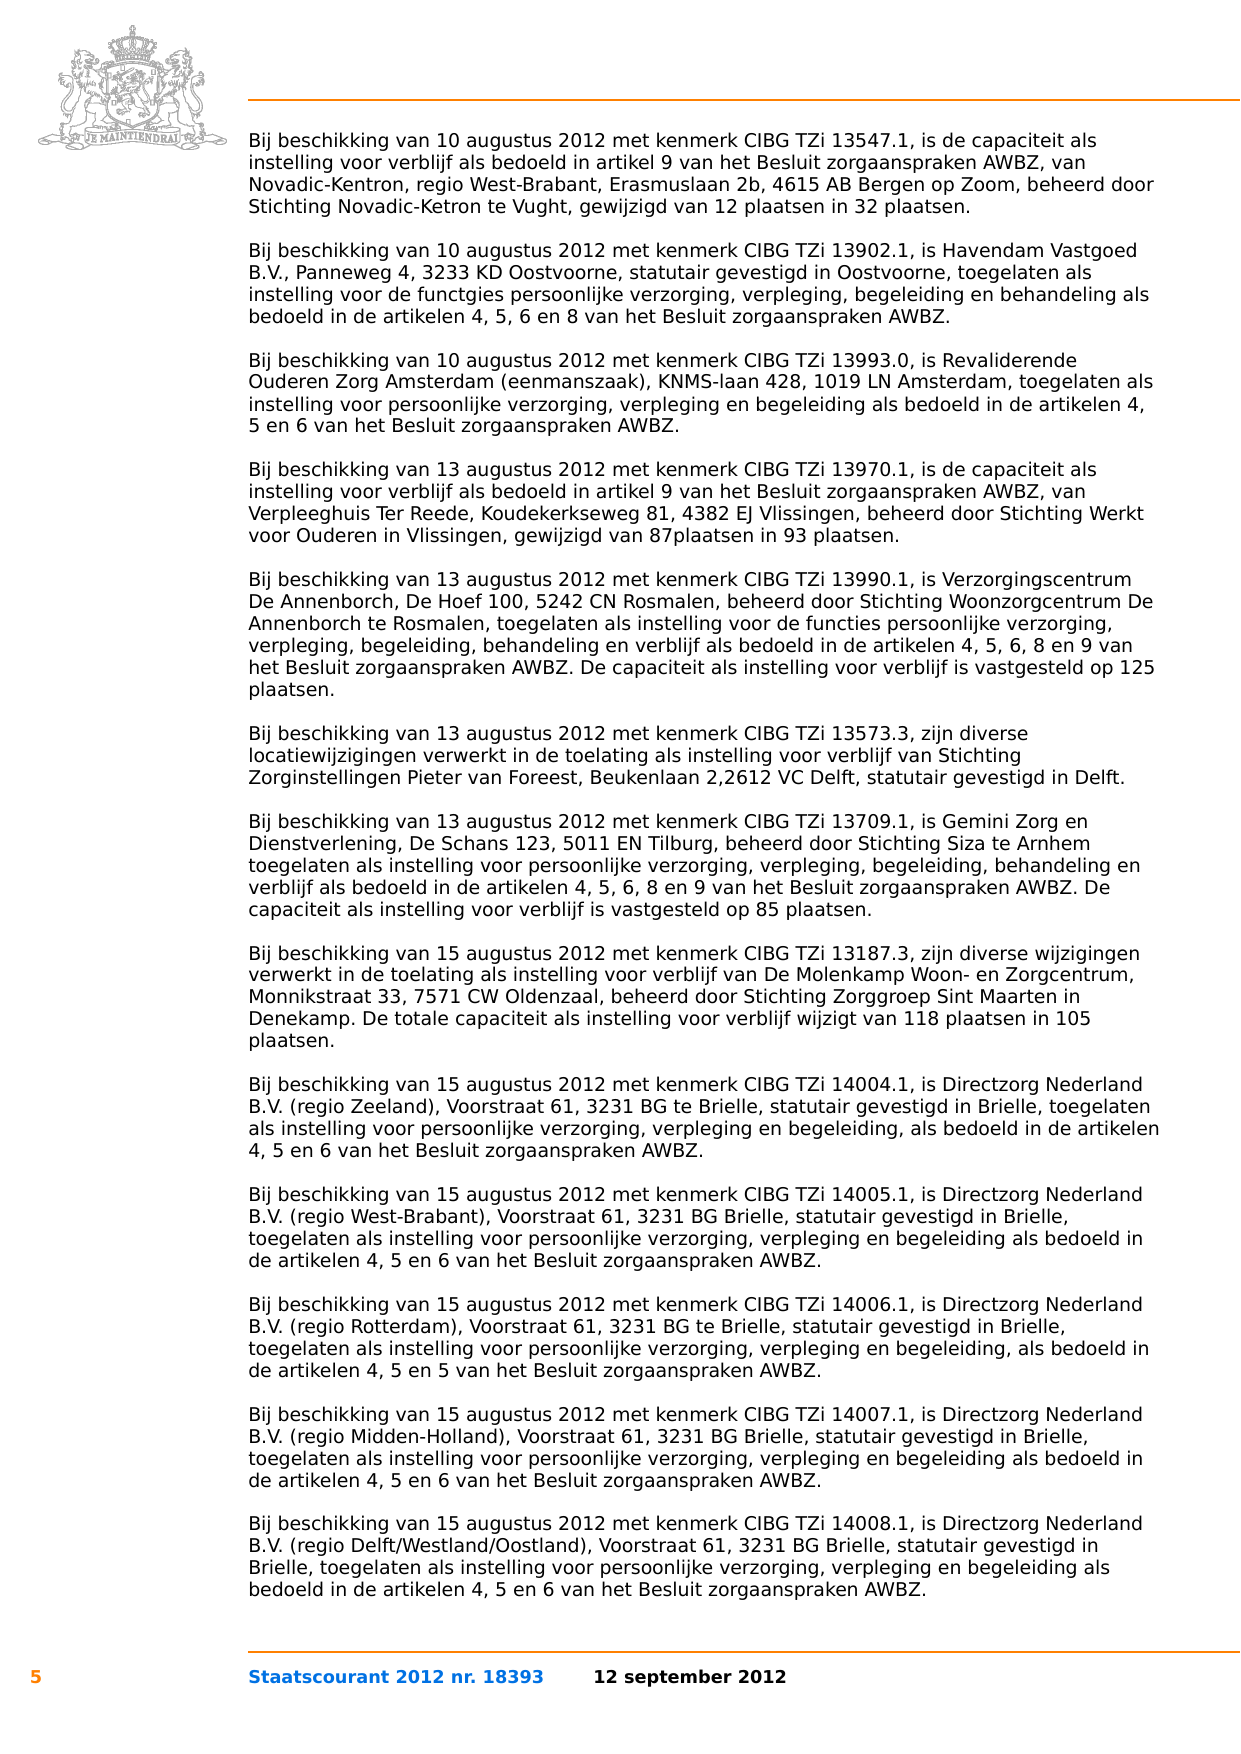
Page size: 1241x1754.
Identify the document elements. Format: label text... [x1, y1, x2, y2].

text Bij beschikking van 15 augustus 2012 met kenmerk CIBG TZi 14005.1, is Directzorg Nederland B.V. (regio West-Brabant), Voorstraat 61, 3231 BG Brielle, statutair gevestigd in Brielle, toegelaten als instelling voor persoonlijke verzorging, verpleging en begeleiding als bedoeld in de artikelen 4, 5 en 6 van het Besluit zorgaanspraken AWBZ. [248, 1184, 1163, 1272]
text Bij beschikking van 10 augustus 2012 met kenmerk CIBG TZi 13902.1, is Havendam Vastgoed B.V., Panneweg 4, 3233 KD Oostvoorne, statutair gevestigd in Oostvoorne, toegelaten als instelling voor de functgies persoonlijke verzorging, verpleging, begeleiding en behandeling als bedoeld in de artikelen 4, 5, 6 en 8 van het Besluit zorgaanspraken AWBZ. [248, 240, 1163, 328]
text Bij beschikking van 10 augustus 2012 met kenmerk CIBG TZi 13993.0, is Revaliderende Ouderen Zorg Amsterdam (eenmanszaak), KNMS-laan 428, 1019 LN Amsterdam, toegelaten als instelling voor persoonlijke verzorging, verpleging en begeleiding als bedoeld in de artikelen 4, 5 en 6 van het Besluit zorgaanspraken AWBZ. [248, 349, 1163, 437]
text Bij beschikking van 13 augustus 2012 met kenmerk CIBG TZi 13709.1, is Gemini Zorg en Dienstverlening, De Schans 123, 5011 EN Tilburg, beheerd door Stichting Siza te Arnhem toegelaten als instelling voor persoonlijke verzorging, verpleging, begeleiding, behandeling en verblijf als bedoeld in de artikelen 4, 5, 6, 8 en 9 van het Besluit zorgaanspraken AWBZ. De capaciteit als instelling voor verblijf is vastgesteld op 85 plaatsen. [248, 811, 1163, 921]
text Bij beschikking van 13 augustus 2012 met kenmerk CIBG TZi 13573.3, zijn diverse locatiewijzigingen verwerkt in de toelating als instelling voor verblijf van Stichting Zorginstellingen Pieter van Foreest, Beukenlaan 2,2612 VC Delft, statutair gevestigd in Delft. [248, 723, 1163, 789]
text Bij beschikking van 13 augustus 2012 met kenmerk CIBG TZi 13970.1, is de capaciteit als instelling voor verblijf als bedoeld in artikel 9 van het Besluit zorgaanspraken AWBZ, van Verpleeghuis Ter Reede, Koudekerkseweg 81, 4382 EJ Vlissingen, beheerd door Stichting Werkt voor Ouderen in Vlissingen, gewijzigd van 87plaatsen in 93 plaatsen. [248, 459, 1163, 547]
text Bij beschikking van 15 augustus 2012 met kenmerk CIBG TZi 14007.1, is Directzorg Nederland B.V. (regio Midden-Holland), Voorstraat 61, 3231 BG Brielle, statutair gevestigd in Brielle, toegelaten als instelling voor persoonlijke verzorging, verpleging en begeleiding als bedoeld in de artikelen 4, 5 en 6 van het Besluit zorgaanspraken AWBZ. [248, 1403, 1163, 1491]
text Bij beschikking van 15 augustus 2012 met kenmerk CIBG TZi 14004.1, is Directzorg Nederland B.V. (regio Zeeland), Voorstraat 61, 3231 BG te Brielle, statutair gevestigd in Brielle, toegelaten als instelling voor persoonlijke verzorging, verpleging en begeleiding, als bedoeld in de artikelen 4, 5 en 6 van het Besluit zorgaanspraken AWBZ. [248, 1074, 1163, 1162]
text Bij beschikking van 15 augustus 2012 met kenmerk CIBG TZi 13187.3, zijn diverse wijzigingen verwerkt in de toelating als instelling voor verblijf van De Molenkamp Woon- en Zorgcentrum, Monnikstraat 33, 7571 CW Oldenzaal, beheerd door Stichting Zorggroep Sint Maarten in Denekamp. De totale capaciteit als instelling voor verblijf wijzigt van 118 plaatsen in 105 plaatsen. [248, 942, 1163, 1052]
text Bij beschikking van 15 augustus 2012 met kenmerk CIBG TZi 14008.1, is Directzorg Nederland B.V. (regio Delft/Westland/Oostland), Voorstraat 61, 3231 BG Brielle, statutair gevestigd in Brielle, toegelaten als instelling voor persoonlijke verzorging, verpleging en begeleiding als bedoeld in de artikelen 4, 5 en 6 van het Besluit zorgaanspraken AWBZ. [248, 1513, 1163, 1601]
picture [38, 25, 227, 150]
text Bij beschikking van 10 augustus 2012 met kenmerk CIBG TZi 13547.1, is de capaciteit als instelling voor verblijf als bedoeld in artikel 9 van het Besluit zorgaanspraken AWBZ, van Novadic-Kentron, regio West-Brabant, Erasmuslaan 2b, 4615 AB Bergen op Zoom, beheerd door Stichting Novadic-Ketron te Vught, gewijzigd van 12 plaatsen in 32 plaatsen. [248, 130, 1163, 218]
text Bij beschikking van 15 augustus 2012 met kenmerk CIBG TZi 14006.1, is Directzorg Nederland B.V. (regio Rotterdam), Voorstraat 61, 3231 BG te Brielle, statutair gevestigd in Brielle, toegelaten als instelling voor persoonlijke verzorging, verpleging en begeleiding, als bedoeld in de artikelen 4, 5 en 5 van het Besluit zorgaanspraken AWBZ. [248, 1294, 1163, 1382]
text Bij beschikking van 13 augustus 2012 met kenmerk CIBG TZi 13990.1, is Verzorgingscentrum De Annenborch, De Hoef 100, 5242 CN Rosmalen, beheerd door Stichting Woonzorgcentrum De Annenborch te Rosmalen, toegelaten als instelling voor de functies persoonlijke verzorging, verpleging, begeleiding, behandeling en verblijf als bedoeld in de artikelen 4, 5, 6, 8 en 9 van het Besluit zorgaanspraken AWBZ. De capaciteit als instelling voor verblijf is vastgesteld op 125 plaatsen. [248, 569, 1163, 701]
